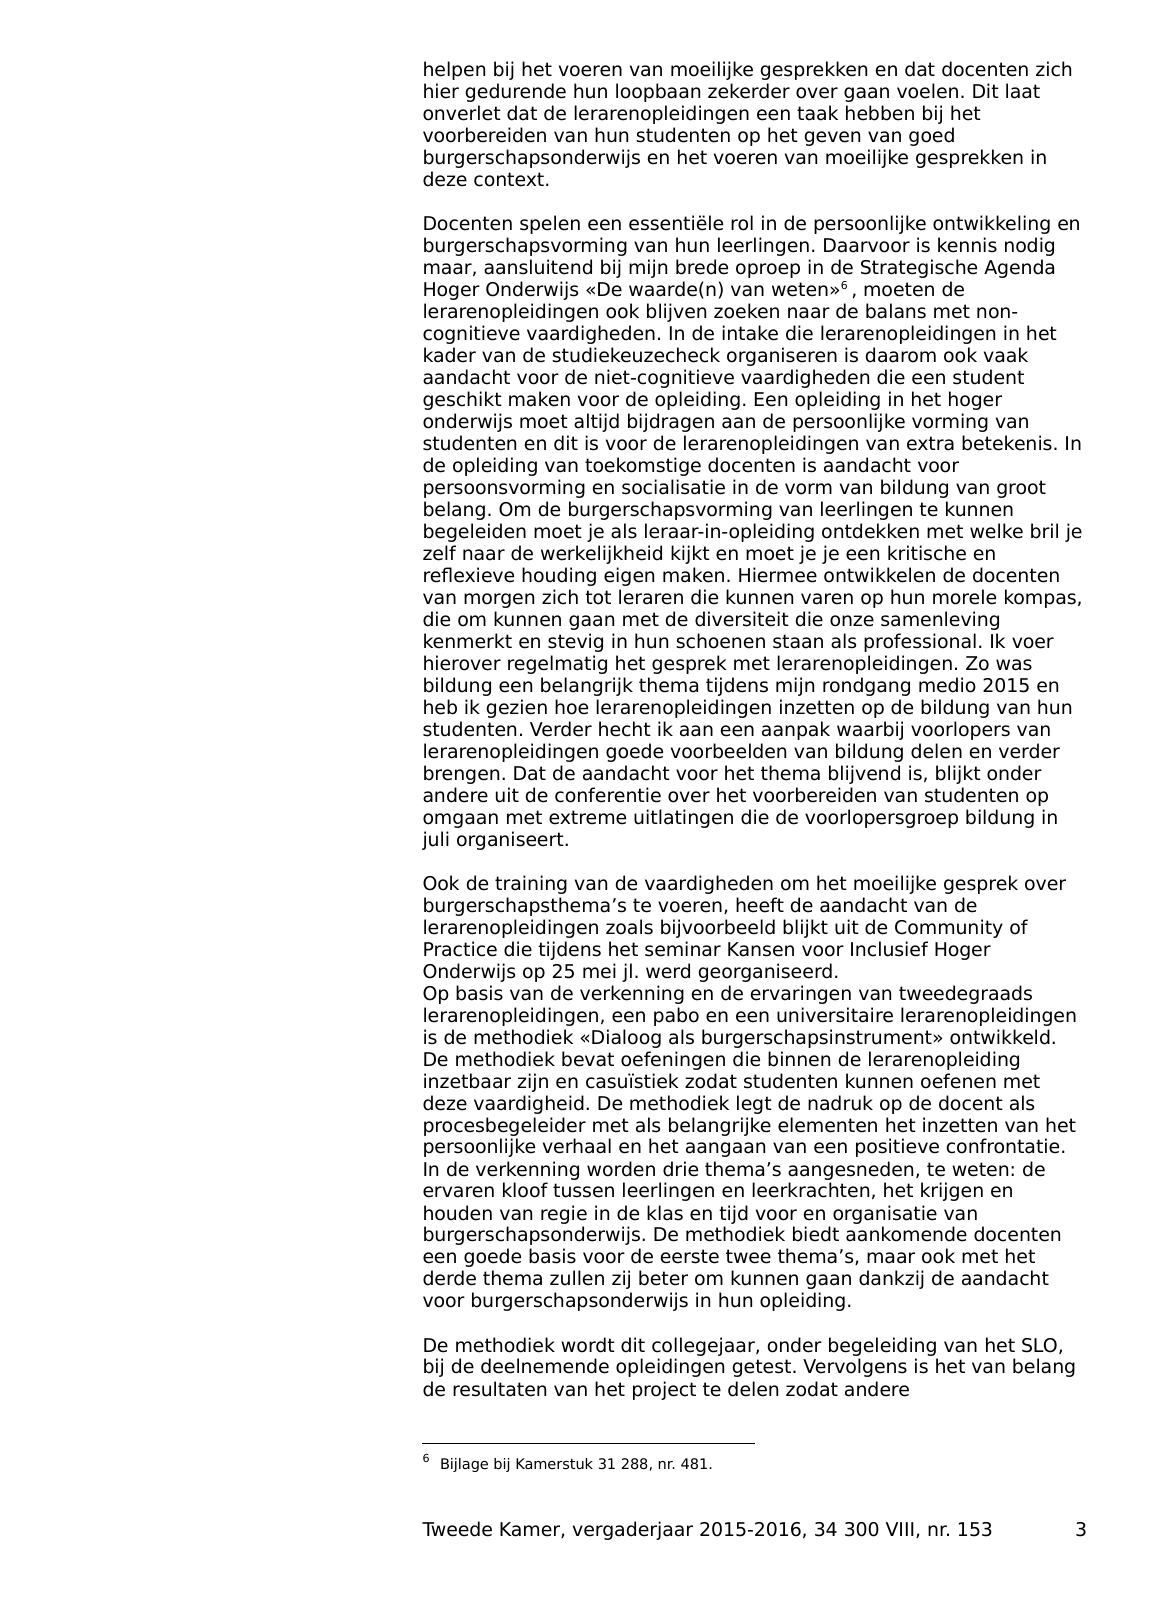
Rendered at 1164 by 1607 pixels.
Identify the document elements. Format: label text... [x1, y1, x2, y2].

text helpen bij het voeren van moeilijke gesprekken en dat docenten zich hier gedurende hun loopbaan zekerder over gaan voelen. Dit laat onverlet dat de lerarenopleidingen een taak hebben bij het voorbereiden van hun studenten op het geven van goed burgerschapsonderwijs en het voeren van moeilijke gesprekken in deze context. [422, 59, 1087, 191]
text Docenten spelen een essentiële rol in de persoonlijke ontwikkeling en burgerschapsvorming van hun leerlingen. Daarvoor is kennis nodig maar, aansluitend bij mijn brede oproep in de Strategische Agenda Hoger Onderwijs «De waarde(n) van weten», moeten de lerarenopleidingen ook blijven zoeken naar de balans met non-cognitieve vaardigheden. In de intake die lerarenopleidingen in het kader van de studiekeuzecheck organiseren is daarom ook vaak aandacht voor de niet-cognitieve vaardigheden die een student geschikt maken voor de opleiding. Een opleiding in het hoger onderwijs moet altijd bijdragen aan de persoonlijke vorming van studenten en dit is voor de lerarenopleidingen van extra betekenis. In de opleiding van toekomstige docenten is aandacht voor persoonsvorming en socialisatie in de vorm van bildung van groot belang. Om de burgerschapsvorming van leerlingen te kunnen begeleiden moet je als leraar-in-opleiding ontdekken met welke bril je zelf naar de werkelijkheid kijkt en moet je je een kritische en reflexieve houding eigen maken. Hiermee ontwikkelen de docenten van morgen zich tot leraren die kunnen varen op hun morele kompas, die om kunnen gaan met de diversiteit die onze samenleving kenmerkt en stevig in hun schoenen staan als professional. Ik voer hierover regelmatig het gesprek met lerarenopleidingen. Zo was bildung een belangrijk thema tijdens mijn rondgang medio 2015 en heb ik gezien hoe lerarenopleidingen inzetten op de bildung van hun studenten. Verder hecht ik aan een aanpak waarbij voorlopers van lerarenopleidingen goede voorbeelden van bildung delen en verder brengen. Dat de aandacht voor het thema blijvend is, blijkt onder andere uit de conferentie over het voorbereiden van studenten op omgaan met extreme uitlatingen die de voorlopersgroep bildung in juli organiseert. [422, 213, 1087, 851]
text De methodiek wordt dit collegejaar, onder begeleiding van het SLO, bij de deelnemende opleidingen getest. Vervolgens is het van belang de resultaten van het project te delen zodat andere [422, 1334, 1087, 1400]
text Ook de training van de vaardigheden om het moeilijke gesprek over burgerschapsthema’s te voeren, heeft de aandacht van de lerarenopleidingen zoals bijvoorbeeld blijkt uit de Community of Practice die tijdens het seminar Kansen voor Inclusief Hoger Onderwijs op 25 mei jl. werd georganiseerd. [422, 873, 1087, 983]
text Bijlage bij Kamerstuk 31 288, nr. 481. [422, 1452, 1087, 1474]
text Op basis van de verkenning en de ervaringen van tweedegraads lerarenopleidingen, een pabo en een universitaire lerarenopleidingen is de methodiek «Dialoog als burgerschapsinstrument» ontwikkeld. De methodiek bevat oefeningen die binnen de lerarenopleiding inzetbaar zijn en casuïstiek zodat studenten kunnen oefenen met deze vaardigheid. De methodiek legt de nadruk op de docent als procesbegeleider met als belangrijke elementen het inzetten van het persoonlijke verhaal en het aangaan van een positieve confrontatie. In de verkenning worden drie thema’s aangesneden, te weten: de ervaren kloof tussen leerlingen en leerkrachten, het krijgen en houden van regie in de klas en tijd voor en organisatie van burgerschapsonderwijs. De methodiek biedt aankomende docenten een goede basis voor de eerste twee thema’s, maar ook met het derde thema zullen zij beter om kunnen gaan dankzij de aandacht voor burgerschapsonderwijs in hun opleiding. [422, 983, 1087, 1312]
